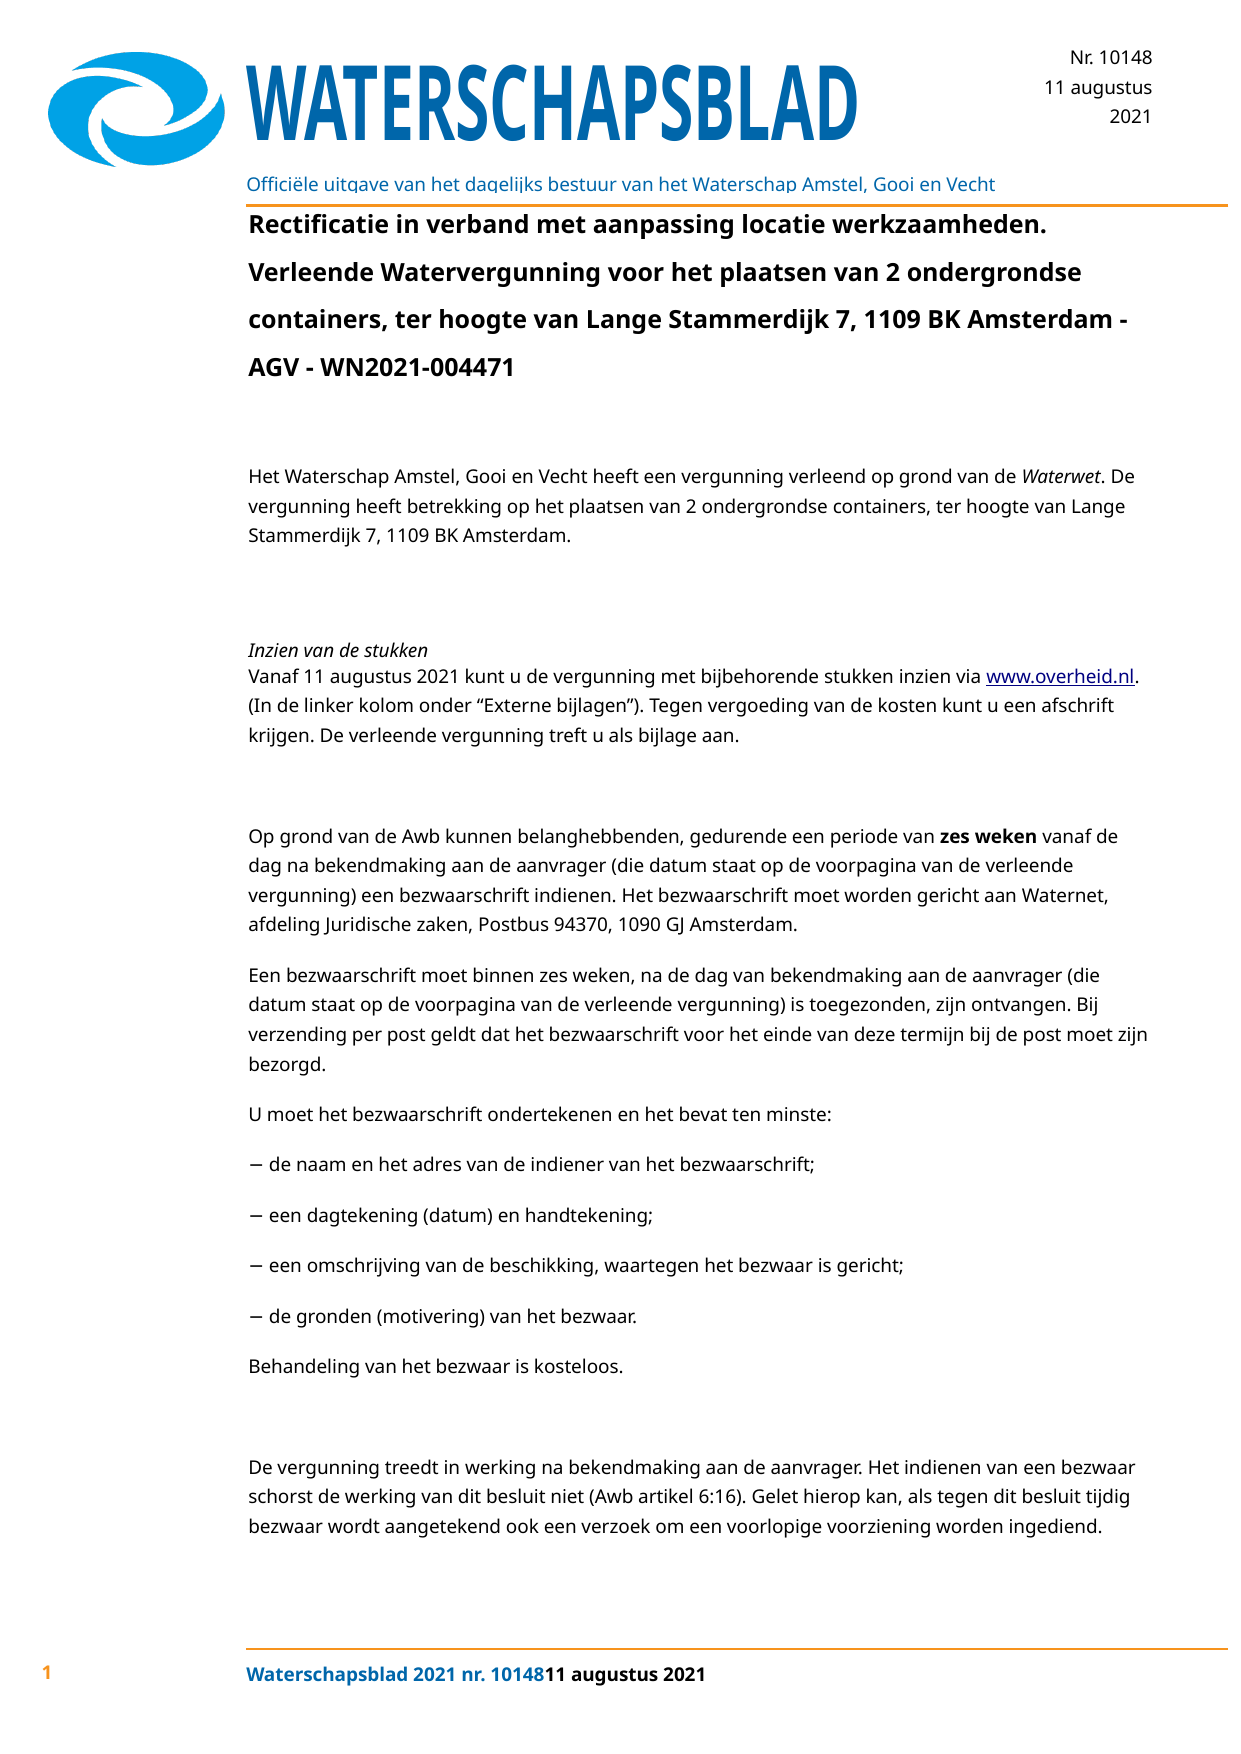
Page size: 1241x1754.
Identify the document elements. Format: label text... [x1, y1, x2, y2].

text Rectificatie in verband met aanpassing locatie werkzaamheden. Verleende Watervergunning voor het plaatsen van 2 ondergrondse containers, ter hoogte van Lange Stammerdijk 7, 1109 BK Amsterdam - AGV - WN2021-004471 [248, 207, 1152, 384]
text Vanaf 11 augustus 2021 kunt u de vergunning met bijbehorende stukken inzien via www.overheid.nl. (In de linker kolom onder “Externe bijlagen”). Tegen vergoeding van de kosten kunt u een afschrift krijgen. De verleende vergunning treft u als bijlage aan. [248, 663, 1152, 748]
text U moet het bezwaarschrift ondertekenen en het bevat ten minste: [248, 1101, 1152, 1127]
picture [41, 47, 231, 172]
text − een omschrijving van de beschikking, waartegen het bezwaar is gericht; [248, 1252, 1152, 1278]
text − de naam en het adres van de indiener van het bezwaarschrift; [248, 1152, 1152, 1177]
text Een bezwaarschrift moet binnen zes weken, na de dag van bekendmaking aan de aanvrager (die datum staat op de voorpagina van de verleende vergunning) is toegezonden, zijn ontvangen. Bij verzending per post geldt dat het bezwaarschrift voor het einde van deze termijn bij de post moet zijn bezorgd. [248, 962, 1152, 1076]
text − de gronden (motivering) van het bezwaar. [248, 1303, 1152, 1328]
text − een dagtekening (datum) en handtekening; [248, 1202, 1152, 1228]
text Behandeling van het bezwaar is kosteloos. [248, 1353, 1152, 1379]
text Het Waterschap Amstel, Gooi en Vecht heeft een vergunning verleend op grond van de Waterwet. De vergunning heeft betrekking op het plaatsen van 2 ondergrondse containers, ter hoogte van Lange Stammerdijk 7, 1109 BK Amsterdam. [248, 463, 1152, 548]
text De vergunning treedt in werking na bekendmaking aan de aanvrager. Het indienen van een bezwaar schorst de werking van dit besluit niet (Awb artikel 6:16). Gelet hierop kan, als tegen dit besluit tijdig bezwaar wordt aangetekend ook een verzoek om een voorlopige voorziening worden ingediend. [248, 1454, 1152, 1539]
text Op grond van de Awb kunnen belanghebbenden, gedurende een periode van zes weken vanaf de dag na bekendmaking aan de aanvrager (die datum staat op de voorpagina van de verleende vergunning) een bezwaarschrift indienen. Het bezwaarschrift moet worden gericht aan Waternet, afdeling Juridische zaken, Postbus 94370, 1090 GJ Amsterdam. [248, 823, 1152, 937]
text Inzien van de stukken [248, 637, 1152, 663]
